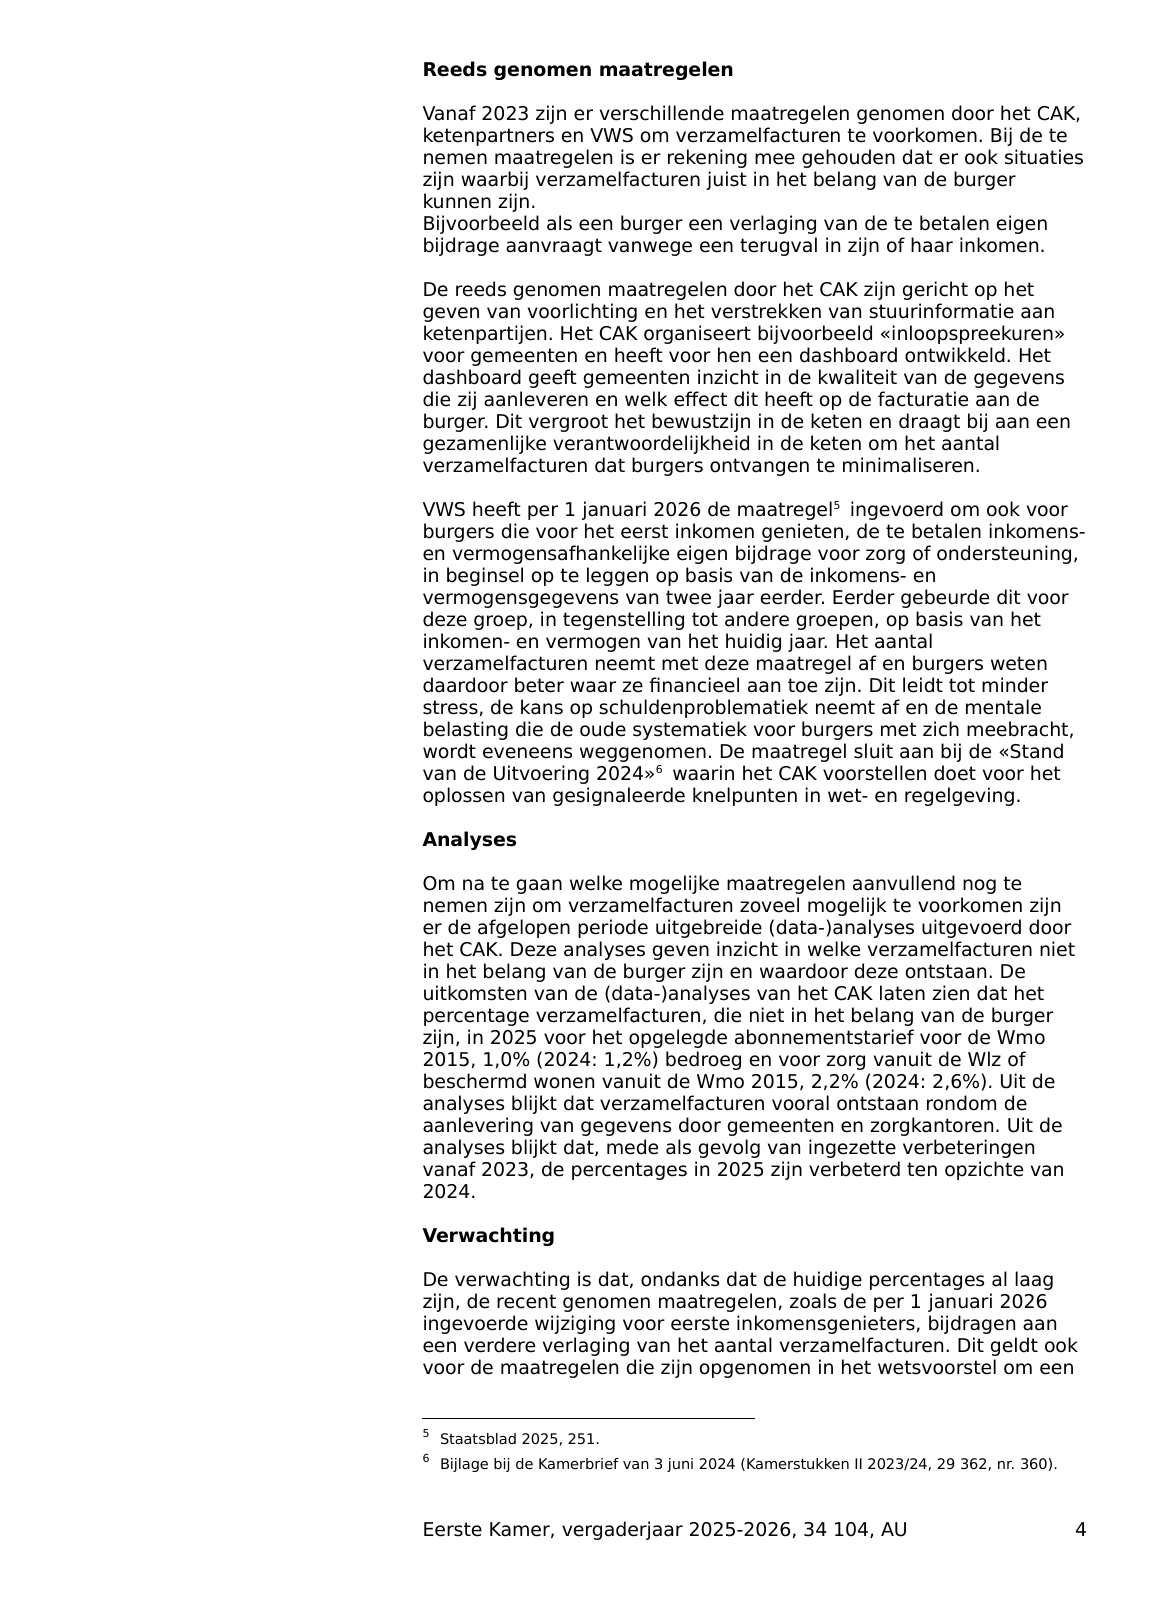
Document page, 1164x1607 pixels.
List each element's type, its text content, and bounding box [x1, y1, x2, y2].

text VWS heeft per 1 januari 2026 de maatregel ingevoerd om ook voor burgers die voor het eerst inkomen genieten, de te betalen inkomens- en vermogensafhankelijke eigen bijdrage voor zorg of ondersteuning, in beginsel op te leggen op basis van de inkomens- en vermogensgegevens van twee jaar eerder. Eerder gebeurde dit voor deze groep, in tegenstelling tot andere groepen, op basis van het inkomen- en vermogen van het huidig jaar. Het aantal verzamelfacturen neemt met deze maatregel af en burgers weten daardoor beter waar ze financieel aan toe zijn. Dit leidt tot minder stress, de kans op schuldenproblematiek neemt af en de mentale belasting die de oude systematiek voor burgers met zich meebracht, wordt eveneens weggenomen. De maatregel sluit aan bij de «Stand van de Uitvoering 2024» waarin het CAK voorstellen doet voor het oplossen van gesignaleerde knelpunten in wet- en regelgeving. [422, 499, 1087, 807]
text De reeds genomen maatregelen door het CAK zijn gericht op het geven van voorlichting en het verstrekken van stuurinformatie aan ketenpartijen. Het CAK organiseert bijvoorbeeld «inloopspreekuren» voor gemeenten en heeft voor hen een dashboard ontwikkeld. Het dashboard geeft gemeenten inzicht in de kwaliteit van de gegevens die zij aanleveren en welk effect dit heeft op de facturatie aan de burger. Dit vergroot het bewustzijn in de keten en draagt bij aan een gezamenlijke verantwoordelijkheid in de keten om het aantal verzamelfacturen dat burgers ontvangen te minimaliseren. [422, 279, 1087, 477]
text Staatsblad 2025, 251. [422, 1427, 1087, 1449]
text Vanaf 2023 zijn er verschillende maatregelen genomen door het CAK, ketenpartners en VWS om verzamelfacturen te voorkomen. Bij de te nemen maatregelen is er rekening mee gehouden dat er ook situaties zijn waarbij verzamelfacturen juist in het belang van de burger kunnen zijn. [422, 103, 1087, 213]
subtitle Analyses [422, 829, 1087, 851]
text Bijvoorbeeld als een burger een verlaging van de te betalen eigen bijdrage aanvraagt vanwege een terugval in zijn of haar inkomen. [422, 213, 1087, 257]
subtitle Reeds genomen maatregelen [422, 59, 1087, 81]
text De verwachting is dat, ondanks dat de huidige percentages al laag zijn, de recent genomen maatregelen, zoals de per 1 januari 2026 ingevoerde wijziging voor eerste inkomensgenieters, bijdragen aan een verdere verlaging van het aantal verzamelfacturen. Dit geldt ook voor de maatregelen die zijn opgenomen in het wetsvoorstel om een [422, 1269, 1087, 1379]
text Om na te gaan welke mogelijke maatregelen aanvullend nog te nemen zijn om verzamelfacturen zoveel mogelijk te voorkomen zijn er de afgelopen periode uitgebreide (data-)analyses uitgevoerd door het CAK. Deze analyses geven inzicht in welke verzamelfacturen niet in het belang van de burger zijn en waardoor deze ontstaan. De uitkomsten van de (data-)analyses van het CAK laten zien dat het percentage verzamelfacturen, die niet in het belang van de burger zijn, in 2025 voor het opgelegde abonnementstarief voor de Wmo 2015, 1,0% (2024: 1,2%) bedroeg en voor zorg vanuit de Wlz of beschermd wonen vanuit de Wmo 2015, 2,2% (2024: 2,6%). Uit de analyses blijkt dat verzamelfacturen vooral ontstaan rondom de aanlevering van gegevens door gemeenten en zorgkantoren. Uit de analyses blijkt dat, mede als gevolg van ingezette verbeteringen vanaf 2023, de percentages in 2025 zijn verbeterd ten opzichte van 2024. [422, 873, 1087, 1203]
subtitle Verwachting [422, 1225, 1087, 1247]
text Bijlage bij de Kamerbrief van 3 juni 2024 (Kamerstukken II 2023/24, 29 362, nr. 360). [422, 1452, 1087, 1474]
